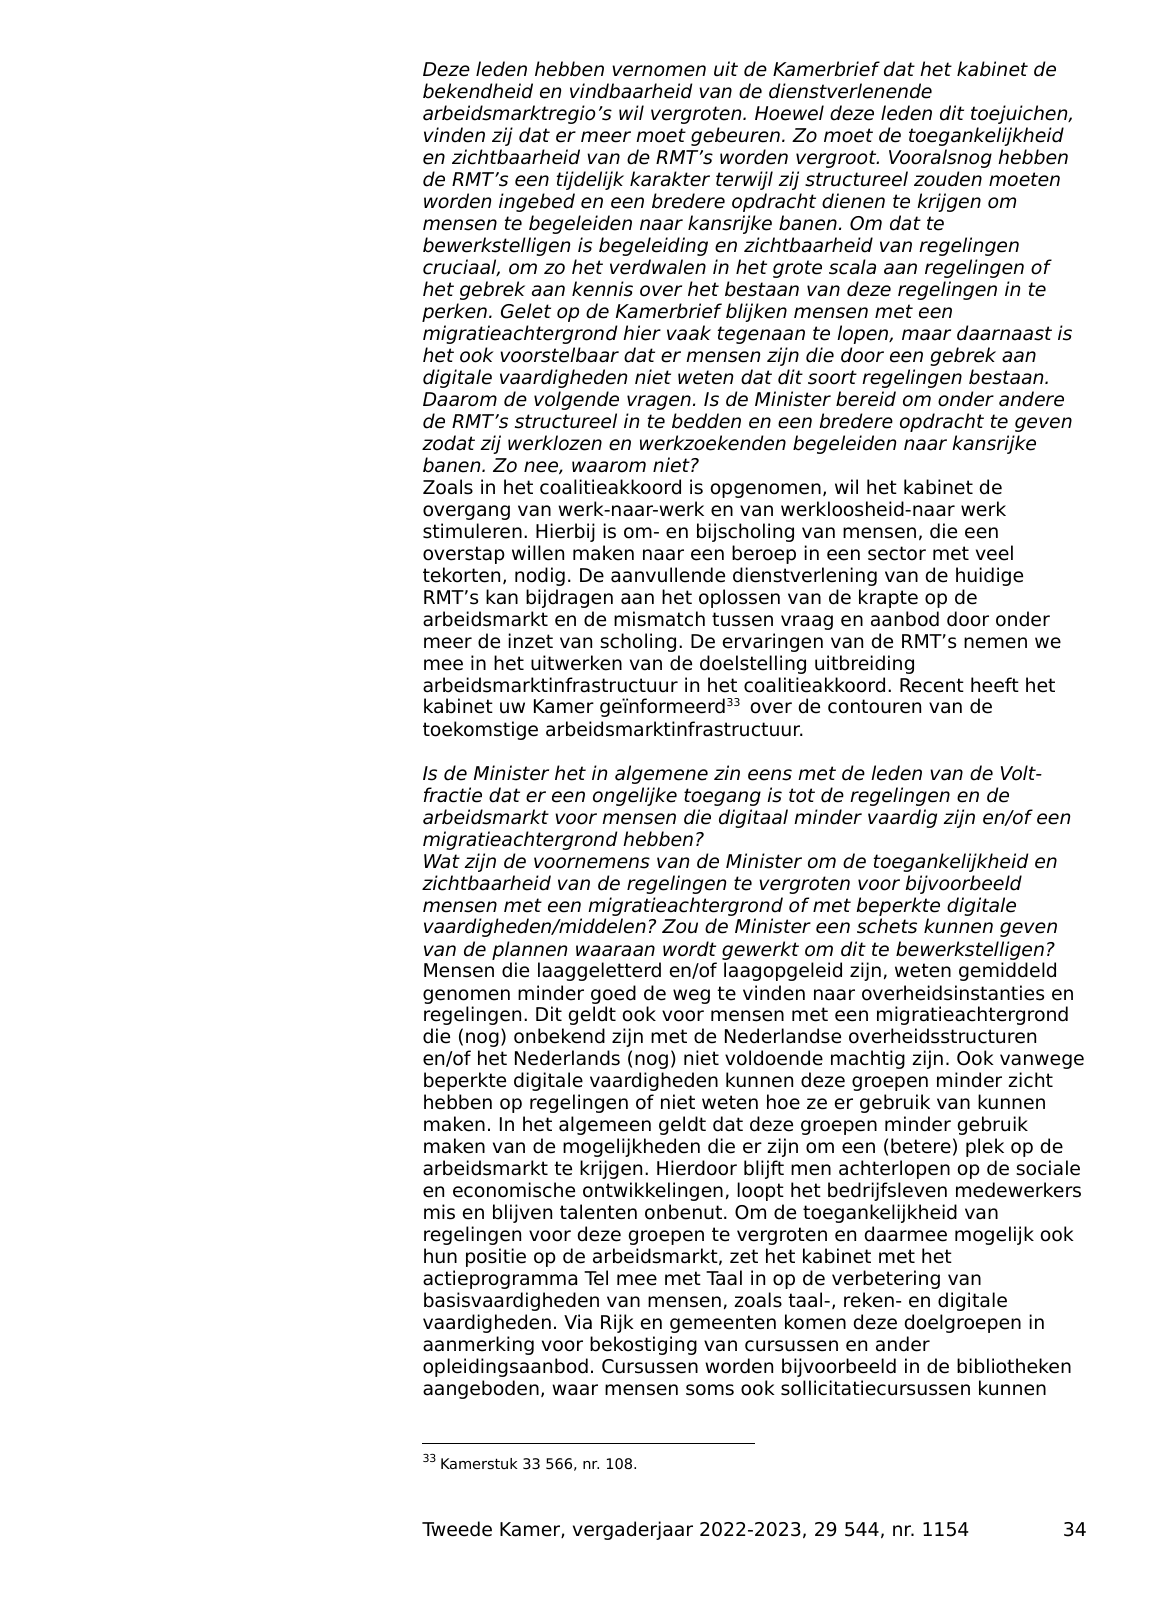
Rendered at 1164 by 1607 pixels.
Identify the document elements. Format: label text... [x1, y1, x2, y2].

text Deze leden hebben vernomen uit de Kamerbrief dat het kabinet de bekendheid en vindbaarheid van de dienstverlenende arbeidsmarktregio’s wil vergroten. Hoewel deze leden dit toejuichen, vinden zij dat er meer moet gebeuren. Zo moet de toegankelijkheid en zichtbaarheid van de RMT’s worden vergroot. Vooralsnog hebben de RMT’s een tijdelijk karakter terwijl zij structureel zouden moeten worden ingebed en een bredere opdracht dienen te krijgen om mensen te begeleiden naar kansrijke banen. Om dat te bewerkstelligen is begeleiding en zichtbaarheid van regelingen cruciaal, om zo het verdwalen in het grote scala aan regelingen of het gebrek aan kennis over het bestaan van deze regelingen in te perken. Gelet op de Kamerbrief blijken mensen met een migratieachtergrond hier vaak tegenaan te lopen, maar daarnaast is het ook voorstelbaar dat er mensen zijn die door een gebrek aan digitale vaardigheden niet weten dat dit soort regelingen bestaan. Daarom de volgende vragen. Is de Minister bereid om onder andere de RMT’s structureel in te bedden en een bredere opdracht te geven zodat zij werklozen en werkzoekenden begeleiden naar kansrijke banen. Zo nee, waarom niet? [422, 59, 1087, 477]
text Zoals in het coalitieakkoord is opgenomen, wil het kabinet de overgang van werk-naar-werk en van werkloosheid-naar werk stimuleren. Hierbij is om- en bijscholing van mensen, die een overstap willen maken naar een beroep in een sector met veel tekorten, nodig. De aanvullende dienstverlening van de huidige RMT’s kan bijdragen aan het oplossen van de krapte op de arbeidsmarkt en de mismatch tussen vraag en aanbod door onder meer de inzet van scholing. De ervaringen van de RMT’s nemen we mee in het uitwerken van de doelstelling uitbreiding arbeidsmarktinfrastructuur in het coalitieakkoord. Recent heeft het kabinet uw Kamer geïnformeerd over de contouren van de toekomstige arbeidsmarktinfrastructuur. [422, 477, 1087, 740]
text Wat zijn de voornemens van de Minister om de toegankelijkheid en zichtbaarheid van de regelingen te vergroten voor bijvoorbeeld mensen met een migratieachtergrond of met beperkte digitale vaardigheden/middelen? Zou de Minister een schets kunnen geven van de plannen waaraan wordt gewerkt om dit te bewerkstelligen? [422, 851, 1087, 960]
text Is de Minister het in algemene zin eens met de leden van de Volt-fractie dat er een ongelijke toegang is tot de regelingen en de arbeidsmarkt voor mensen die digitaal minder vaardig zijn en/of een migratieachtergrond hebben? [422, 763, 1087, 851]
text Kamerstuk 33 566, nr. 108. [422, 1452, 1087, 1474]
text Mensen die laaggeletterd en/of laagopgeleid zijn, weten gemiddeld genomen minder goed de weg te vinden naar overheidsinstanties en regelingen. Dit geldt ook voor mensen met een migratieachtergrond die (nog) onbekend zijn met de Nederlandse overheidsstructuren en/of het Nederlands (nog) niet voldoende machtig zijn. Ook vanwege beperkte digitale vaardigheden kunnen deze groepen minder zicht hebben op regelingen of niet weten hoe ze er gebruik van kunnen maken. In het algemeen geldt dat deze groepen minder gebruik maken van de mogelijkheden die er zijn om een (betere) plek op de arbeidsmarkt te krijgen. Hierdoor blijft men achterlopen op de sociale en economische ontwikkelingen, loopt het bedrijfsleven medewerkers mis en blijven talenten onbenut. Om de toegankelijkheid van regelingen voor deze groepen te vergroten en daarmee mogelijk ook hun positie op de arbeidsmarkt, zet het kabinet met het actieprogramma Tel mee met Taal in op de verbetering van basisvaardigheden van mensen, zoals taal-, reken- en digitale vaardigheden. Via Rijk en gemeenten komen deze doelgroepen in aanmerking voor bekostiging van cursussen en ander opleidingsaanbod. Cursussen worden bijvoorbeeld in de bibliotheken aangeboden, waar mensen soms ook sollicitatiecursussen kunnen [422, 960, 1087, 1400]
